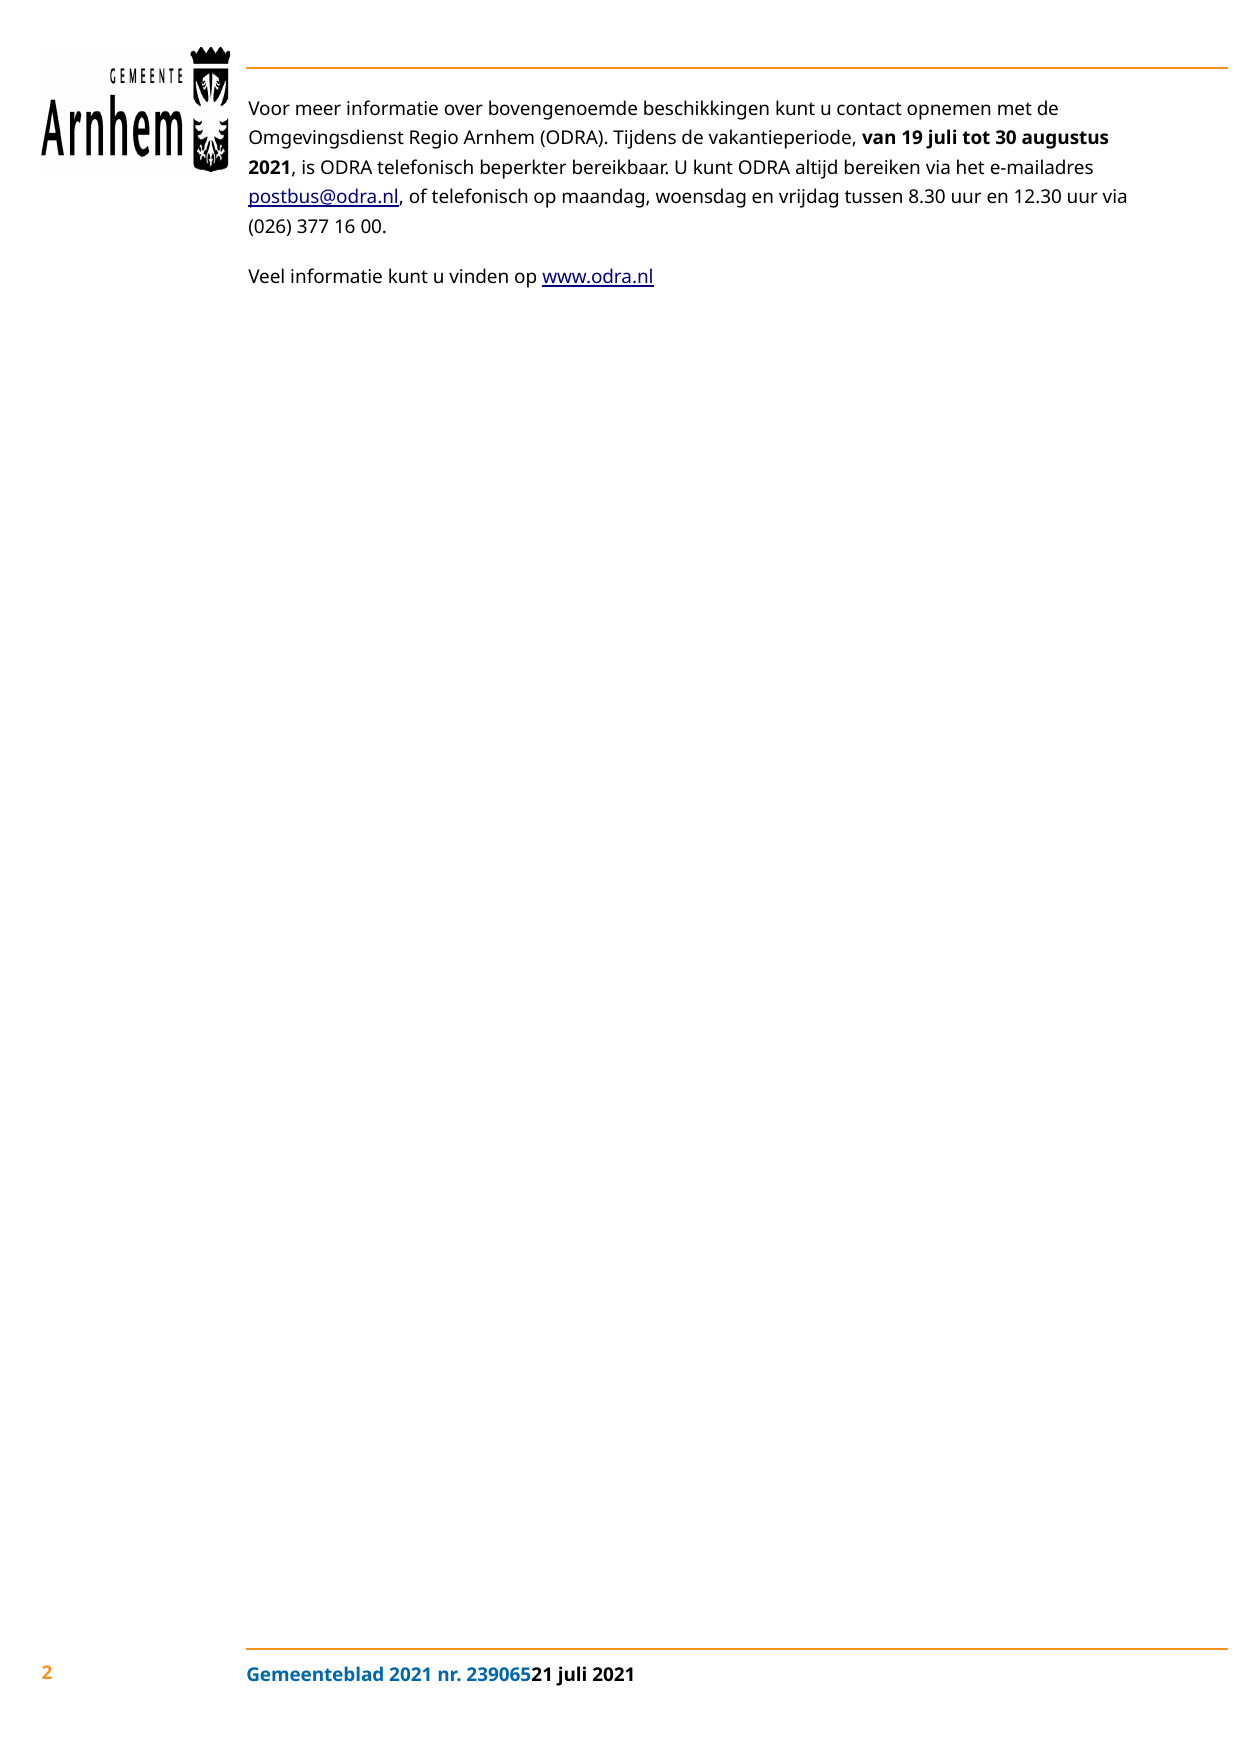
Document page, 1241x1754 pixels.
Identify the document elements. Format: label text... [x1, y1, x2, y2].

picture [41, 47, 231, 172]
text Veel informatie kunt u vinden op www.odra.nl [248, 263, 1152, 289]
text Voor meer informatie over bovengenoemde beschikkingen kunt u contact opnemen met de Omgevingsdienst Regio Arnhem (ODRA). Tijdens de vakantieperiode, van 19 juli tot 30 augustus 2021, is ODRA telefonisch beperkter bereikbaar. U kunt ODRA altijd bereiken via het e-mailadres postbus@odra.nl, of telefonisch op maandag, woensdag en vrijdag tussen 8.30 uur en 12.30 uur via (026) 377 16 00. [248, 95, 1152, 239]
